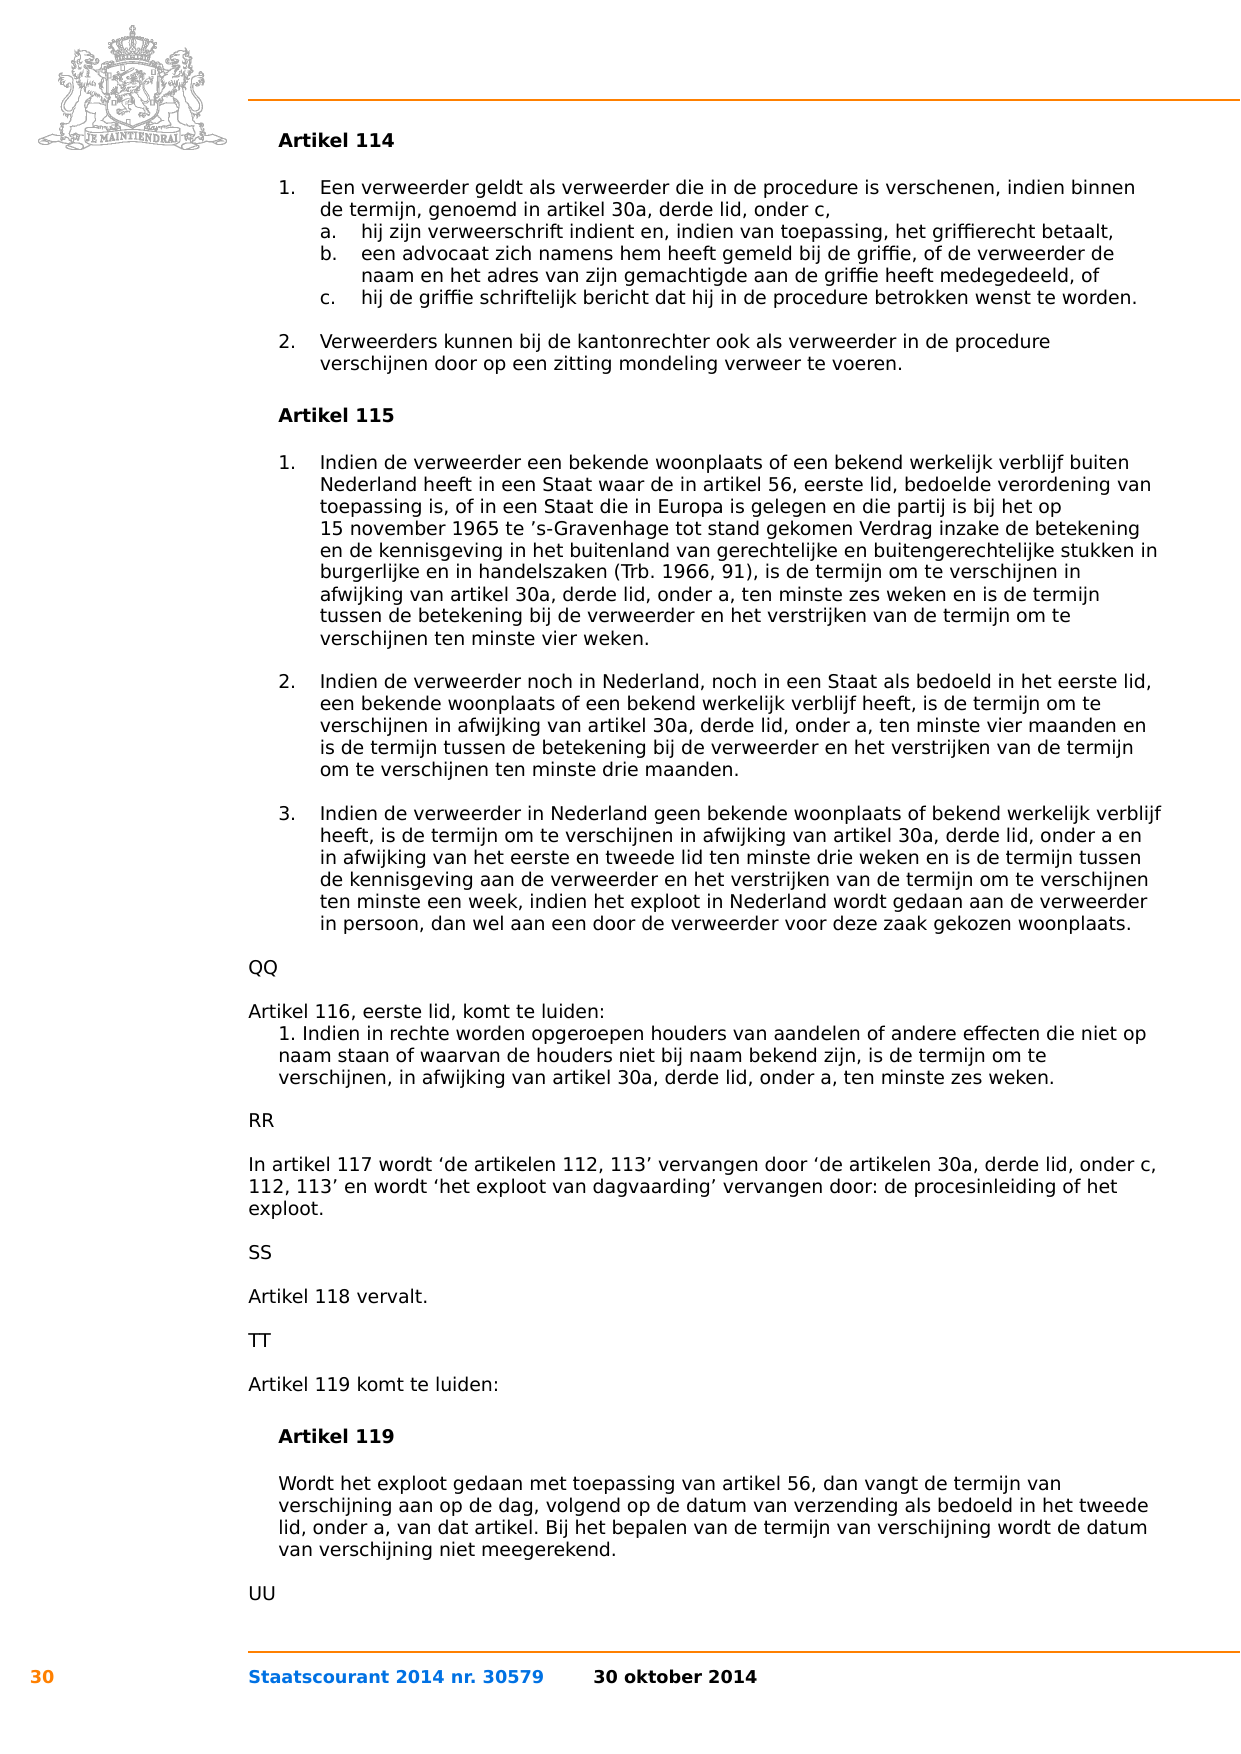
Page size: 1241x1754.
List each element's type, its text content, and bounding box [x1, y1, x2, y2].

text 2. Verweerders kunnen bij de kantonrechter ook als verweerder in de procedure verschijnen door op een zitting mondeling verweer te voeren. [278, 331, 1163, 374]
text Wordt het exploot gedaan met toepassing van artikel 56, dan vangt de termijn van verschijning aan op de dag, volgend op de datum van verzending als bedoeld in het tweede lid, onder a, van dat artikel. Bij het bepalen van de termijn van verschijning wordt de datum van verschijning niet meegerekend. [278, 1473, 1163, 1561]
text 3. Indien de verweerder in Nederland geen bekende woonplaats of bekend werkelijk verblijf heeft, is de termijn om te verschijnen in afwijking van artikel 30a, derde lid, onder a en in afwijking van het eerste en tweede lid ten minste drie weken en is de termijn tussen de kennisgeving aan de verweerder en het verstrijken van de termijn om te verschijnen ten minste een week, indien het exploot in Nederland wordt gedaan aan de verweerder in persoon, dan wel aan een door de verweerder voor deze zaak gekozen woonplaats. [278, 803, 1163, 935]
text In artikel 117 wordt ‘de artikelen 112, 113’ vervangen door ‘de artikelen 30a, derde lid, onder c, 112, 113’ en wordt ‘het exploot van dagvaarding’ vervangen door: de procesinleiding of het exploot. [248, 1154, 1163, 1220]
subtitle Artikel 114 [278, 130, 1163, 152]
subtitle Artikel 119 [278, 1426, 1163, 1448]
text RR [248, 1110, 1163, 1132]
text a. hij zijn verweerschrift indient en, indien van toepassing, het griffierecht betaalt, [319, 221, 1163, 243]
text 1. Indien in rechte worden opgeroepen houders van aandelen of andere effecten die niet op naam staan of waarvan de houders niet bij naam bekend zijn, is de termijn om te verschijnen, in afwijking van artikel 30a, derde lid, onder a, ten minste zes weken. [278, 1023, 1163, 1088]
text c. hij de griffie schriftelijk bericht dat hij in de procedure betrokken wenst te worden. [319, 287, 1163, 309]
text Artikel 116, eerste lid, komt te luiden: [248, 1001, 1163, 1023]
text 2. Indien de verweerder noch in Nederland, noch in een Staat als bedoeld in het eerste lid, een bekende woonplaats of een bekend werkelijk verblijf heeft, is de termijn om te verschijnen in afwijking van artikel 30a, derde lid, onder a, ten minste vier maanden en is de termijn tussen de betekening bij de verweerder en het verstrijken van de termijn om te verschijnen ten minste drie maanden. [278, 671, 1163, 781]
text TT [248, 1330, 1163, 1352]
text 1. Een verweerder geldt als verweerder die in de procedure is verschenen, indien binnen de termijn, genoemd in artikel 30a, derde lid, onder c, [278, 177, 1163, 221]
text b. een advocaat zich namens hem heeft gemeld bij de griffie, of de verweerder de naam en het adres van zijn gemachtigde aan de griffie heeft medegedeeld, of [319, 243, 1163, 287]
text 1. Indien de verweerder een bekende woonplaats of een bekend werkelijk verblijf buiten Nederland heeft in een Staat waar de in artikel 56, eerste lid, bedoelde verordening van toepassing is, of in een Staat die in Europa is gelegen en die partij is bij het op 15 november 1965 te ’s-Gravenhage tot stand gekomen Verdrag inzake de betekening en de kennisgeving in het buitenland van gerechtelijke en buitengerechtelijke stukken in burgerlijke en in handelszaken (Trb. 1966, 91), is de termijn om te verschijnen in afwijking van artikel 30a, derde lid, onder a, ten minste zes weken en is de termijn tussen de betekening bij de verweerder en het verstrijken van de termijn om te verschijnen ten minste vier weken. [278, 452, 1163, 649]
picture [38, 25, 227, 150]
text Artikel 119 komt te luiden: [248, 1374, 1163, 1396]
text UU [248, 1582, 1163, 1604]
text QQ [248, 957, 1163, 979]
text SS [248, 1242, 1163, 1264]
subtitle Artikel 115 [278, 404, 1163, 427]
text Artikel 118 vervalt. [248, 1286, 1163, 1308]
